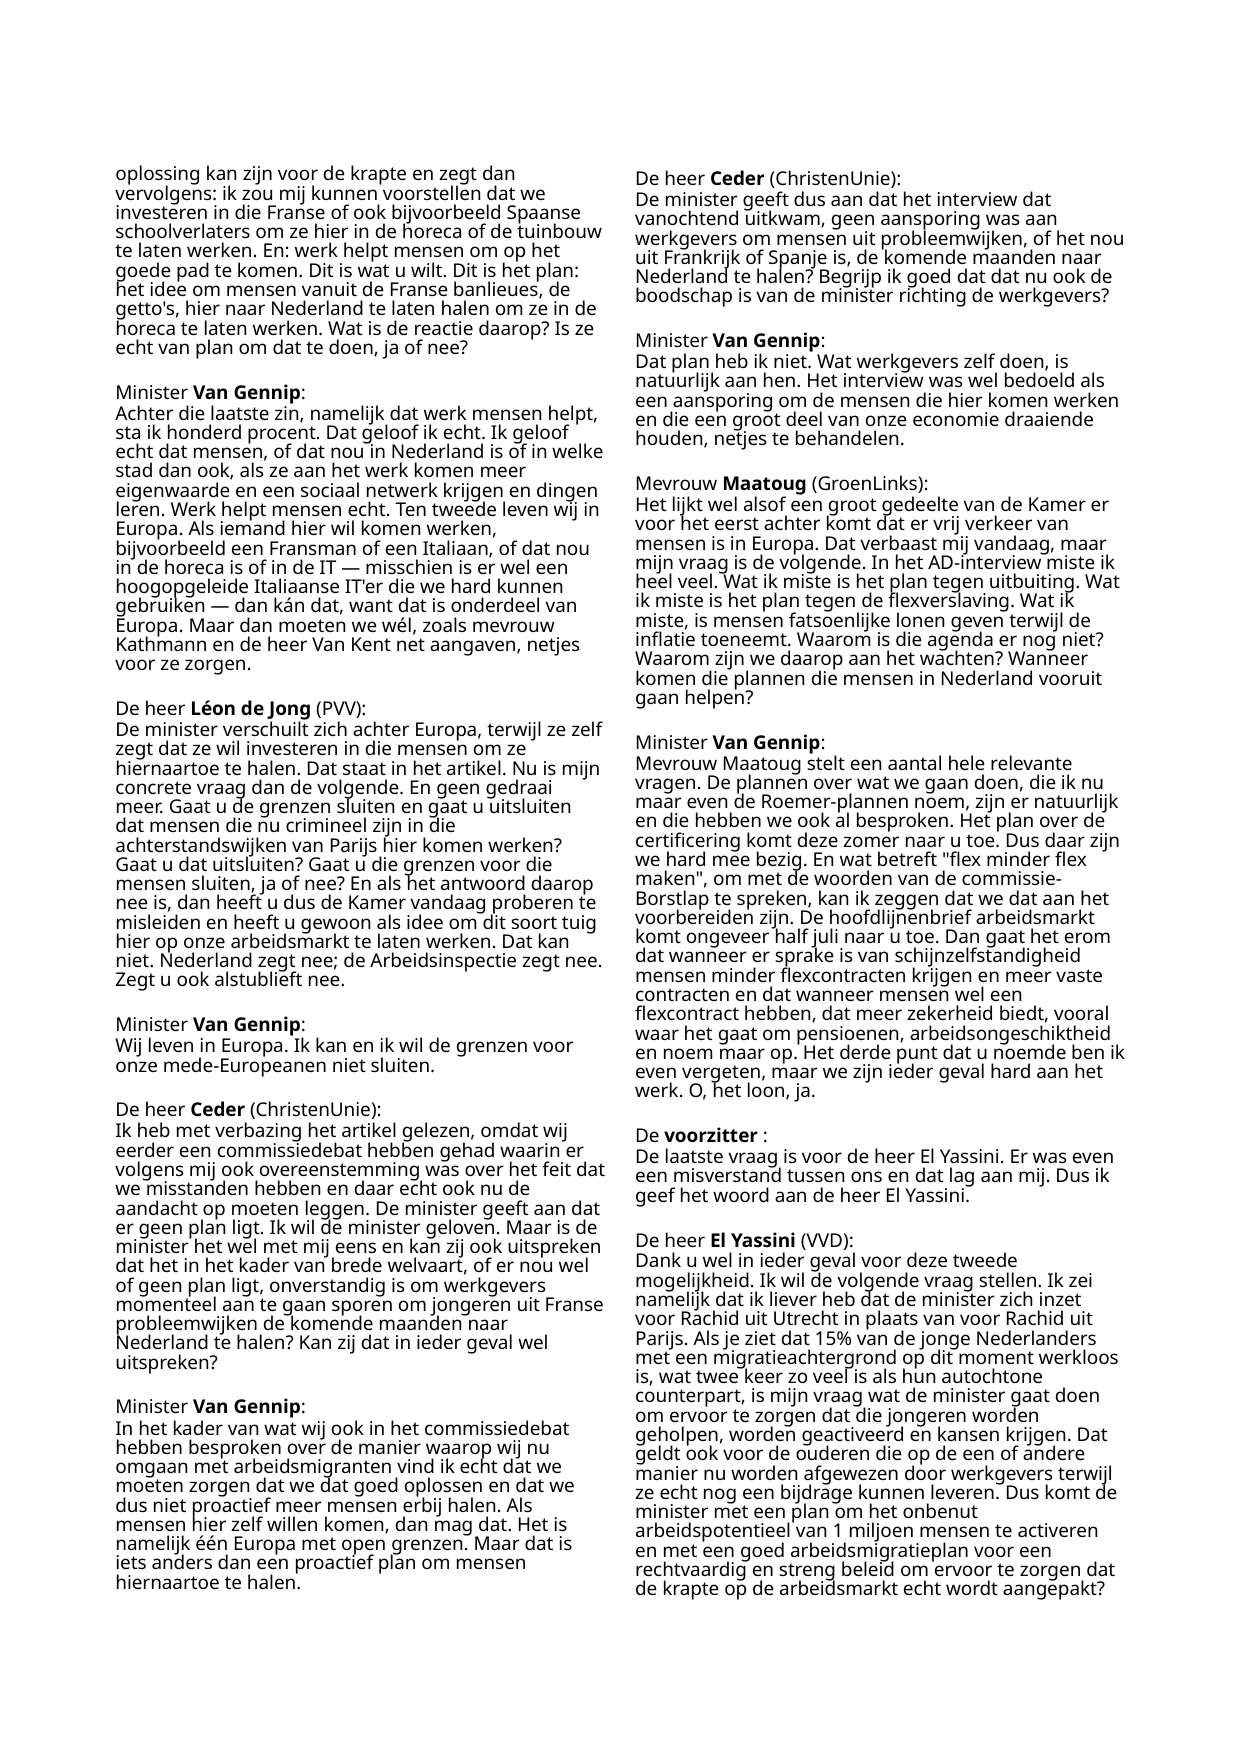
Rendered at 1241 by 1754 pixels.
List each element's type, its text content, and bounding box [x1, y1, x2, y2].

text De heer Ceder (ChristenUnie): [635, 165, 1125, 191]
text De laatste vraag is voor de heer El Yassini. Er was even een misverstand tussen ons en dat lag aan mij. Dus ik geef het woord aan de heer El Yassini. [635, 1148, 1125, 1206]
text De heer El Yassini (VVD): [635, 1227, 1125, 1252]
text Mevrouw Maatoug stelt een aantal hele relevante vragen. De plannen over wat we gaan doen, die ik nu maar even de Roemer-plannen noem, zijn er natuurlijk en die hebben we ook al besproken. Het plan over de certificering komt deze zomer naar u toe. Dus daar zijn we hard mee bezig. En wat betreft "flex minder flex maken", om met de woorden van de commissie-Borstlap te spreken, kan ik zeggen dat we dat aan het voorbereiden zijn. De hoofdlijnenbrief arbeidsmarkt komt ongeveer half juli naar u toe. Dan gaat het erom dat wanneer er sprake is van schijnzelfstandigheid mensen minder flexcontracten krijgen en meer vaste contracten en dat wanneer mensen wel een flexcontract hebben, dat meer zekerheid biedt, vooral waar het gaat om pensioenen, arbeidsongeschiktheid en noem maar op. Het derde punt dat u noemde ben ik even vergeten, maar we zijn ieder geval hard aan het werk. O, het loon, ja. [635, 755, 1125, 1102]
text De heer Ceder (ChristenUnie): [115, 1097, 605, 1122]
text De voorzitter : [635, 1122, 1125, 1148]
text Minister Van Gennip: [115, 1394, 605, 1419]
text Dank u wel in ieder geval voor deze tweede mogelijkheid. Ik wil de volgende vraag stellen. Ik zei namelijk dat ik liever heb dat de minister zich inzet voor Rachid uit Utrecht in plaats van voor Rachid uit Parijs. Als je ziet dat 15% van de jonge Nederlanders met een migratieachtergrond op dit moment werkloos is, wat twee keer zo veel is als hun autochtone counterpart, is mijn vraag wat de minister gaat doen om ervoor te zorgen dat die jongeren worden geholpen, worden geactiveerd en kansen krijgen. Dat geldt ook voor de ouderen die op de een of andere manier nu worden afgewezen door werkgevers terwijl ze echt nog een bijdrage kunnen leveren. Dus komt de minister met een plan om het onbenut arbeidspotentieel van 1 miljoen mensen te activeren en met een goed arbeidsmigratieplan voor een rechtvaardig en streng beleid om ervoor te zorgen dat de krapte op de arbeidsmarkt echt wordt aangepakt? [635, 1252, 1125, 1599]
text Dat plan heb ik niet. Wat werkgevers zelf doen, is natuurlijk aan hen. Het interview was wel bedoeld als een aansporing om de mensen die hier komen werken en die een groot deel van onze economie draaiende houden, netjes te behandelen. [635, 353, 1125, 449]
text Ik heb met verbazing het artikel gelezen, omdat wij eerder een commissiedebat hebben gehad waarin er volgens mij ook overeenstemming was over het feit dat we misstanden hebben en daar echt ook nu de aandacht op moeten leggen. De minister geeft aan dat er geen plan ligt. Ik wil de minister geloven. Maar is de minister het wel met mij eens en kan zij ook uitspreken dat het in het kader van brede welvaart, of er nou wel of geen plan ligt, onverstandig is om werkgevers momenteel aan te gaan sporen om jongeren uit Franse probleemwijken de komende maanden naar Nederland te halen? Kan zij dat in ieder geval wel uitspreken? [115, 1122, 605, 1373]
text De minister verschuilt zich achter Europa, terwijl ze zelf zegt dat ze wil investeren in die mensen om ze hiernaartoe te halen. Dat staat in het artikel. Nu is mijn concrete vraag dan de volgende. En geen gedraai meer. Gaat u de grenzen sluiten en gaat u uitsluiten dat mensen die nu crimineel zijn in die achterstandswijken van Parijs hier komen werken? Gaat u dat uitsluiten? Gaat u die grenzen voor die mensen sluiten, ja of nee? En als het antwoord daarop nee is, dan heeft u dus de Kamer vandaag proberen te misleiden en heeft u gewoon als idee om dit soort tuig hier op onze arbeidsmarkt te laten werken. Dat kan niet. Nederland zegt nee; de Arbeidsinspectie zegt nee. Zegt u ook alstublieft nee. [115, 721, 605, 991]
text Achter die laatste zin, namelijk dat werk mensen helpt, sta ik honderd procent. Dat geloof ik echt. Ik geloof echt dat mensen, of dat nou in Nederland is of in welke stad dan ook, als ze aan het werk komen meer eigenwaarde en een sociaal netwerk krijgen en dingen leren. Werk helpt mensen echt. Ten tweede leven wij in Europa. Als iemand hier wil komen werken, bijvoorbeeld een Fransman of een Italiaan, of dat nou in de horeca is of in de IT — misschien is er wel een hoogopgeleide Italiaanse IT'er die we hard kunnen gebruiken — dan kán dat, want dat is onderdeel van Europa. Maar dan moeten we wél, zoals mevrouw Kathmann en de heer Van Kent net aangaven, netjes voor ze zorgen. [115, 404, 605, 674]
text Minister Van Gennip: [635, 327, 1125, 353]
text Mevrouw Maatoug (GroenLinks): [635, 470, 1125, 496]
text Minister Van Gennip: [635, 729, 1125, 755]
text In het kader van wat wij ook in het commissiedebat hebben besproken over de manier waarop wij nu omgaan met arbeidsmigranten vind ik echt dat we moeten zorgen dat we dat goed oplossen en dat we dus niet proactief meer mensen erbij halen. Als mensen hier zelf willen komen, dan mag dat. Het is namelijk één Europa met open grenzen. Maar dat is iets anders dan een proactief plan om mensen hiernaartoe te halen. [115, 1419, 605, 1593]
text oplossing kan zijn voor de krapte en zegt dan vervolgens: ik zou mij kunnen voorstellen dat we investeren in die Franse of ook bijvoorbeeld Spaanse schoolverlaters om ze hier in de horeca of de tuinbouw te laten werken. En: werk helpt mensen om op het goede pad te komen. Dit is wat u wilt. Dit is het plan: het idee om mensen vanuit de Franse banlieues, de getto's, hier naar Nederland te laten halen om ze in de horeca te laten werken. Wat is de reactie daarop? Is ze echt van plan om dat te doen, ja of nee? [115, 165, 605, 358]
text Wij leven in Europa. Ik kan en ik wil de grenzen voor onze mede-Europeanen niet sluiten. [115, 1037, 605, 1076]
text De minister geeft dus aan dat het interview dat vanochtend uitkwam, geen aansporing was aan werkgevers om mensen uit probleemwijken, of het nou uit Frankrijk of Spanje is, de komende maanden naar Nederland te halen? Begrijp ik goed dat dat nu ook de boodschap is van de minister richting de werkgevers? [635, 191, 1125, 307]
text Minister Van Gennip: [115, 379, 605, 404]
text Minister Van Gennip: [115, 1012, 605, 1037]
text De heer Léon de Jong (PVV): [115, 695, 605, 721]
text Het lijkt wel alsof een groot gedeelte van de Kamer er voor het eerst achter komt dat er vrij verkeer van mensen is in Europa. Dat verbaast mij vandaag, maar mijn vraag is de volgende. In het AD-interview miste ik heel veel. Wat ik miste is het plan tegen uitbuiting. Wat ik miste is het plan tegen de flexverslaving. Wat ik miste, is mensen fatsoenlijke lonen geven terwijl de inflatie toeneemt. Waarom is die agenda er nog niet? Waarom zijn we daarop aan het wachten? Wanneer komen die plannen die mensen in Nederland vooruit gaan helpen? [635, 496, 1125, 708]
